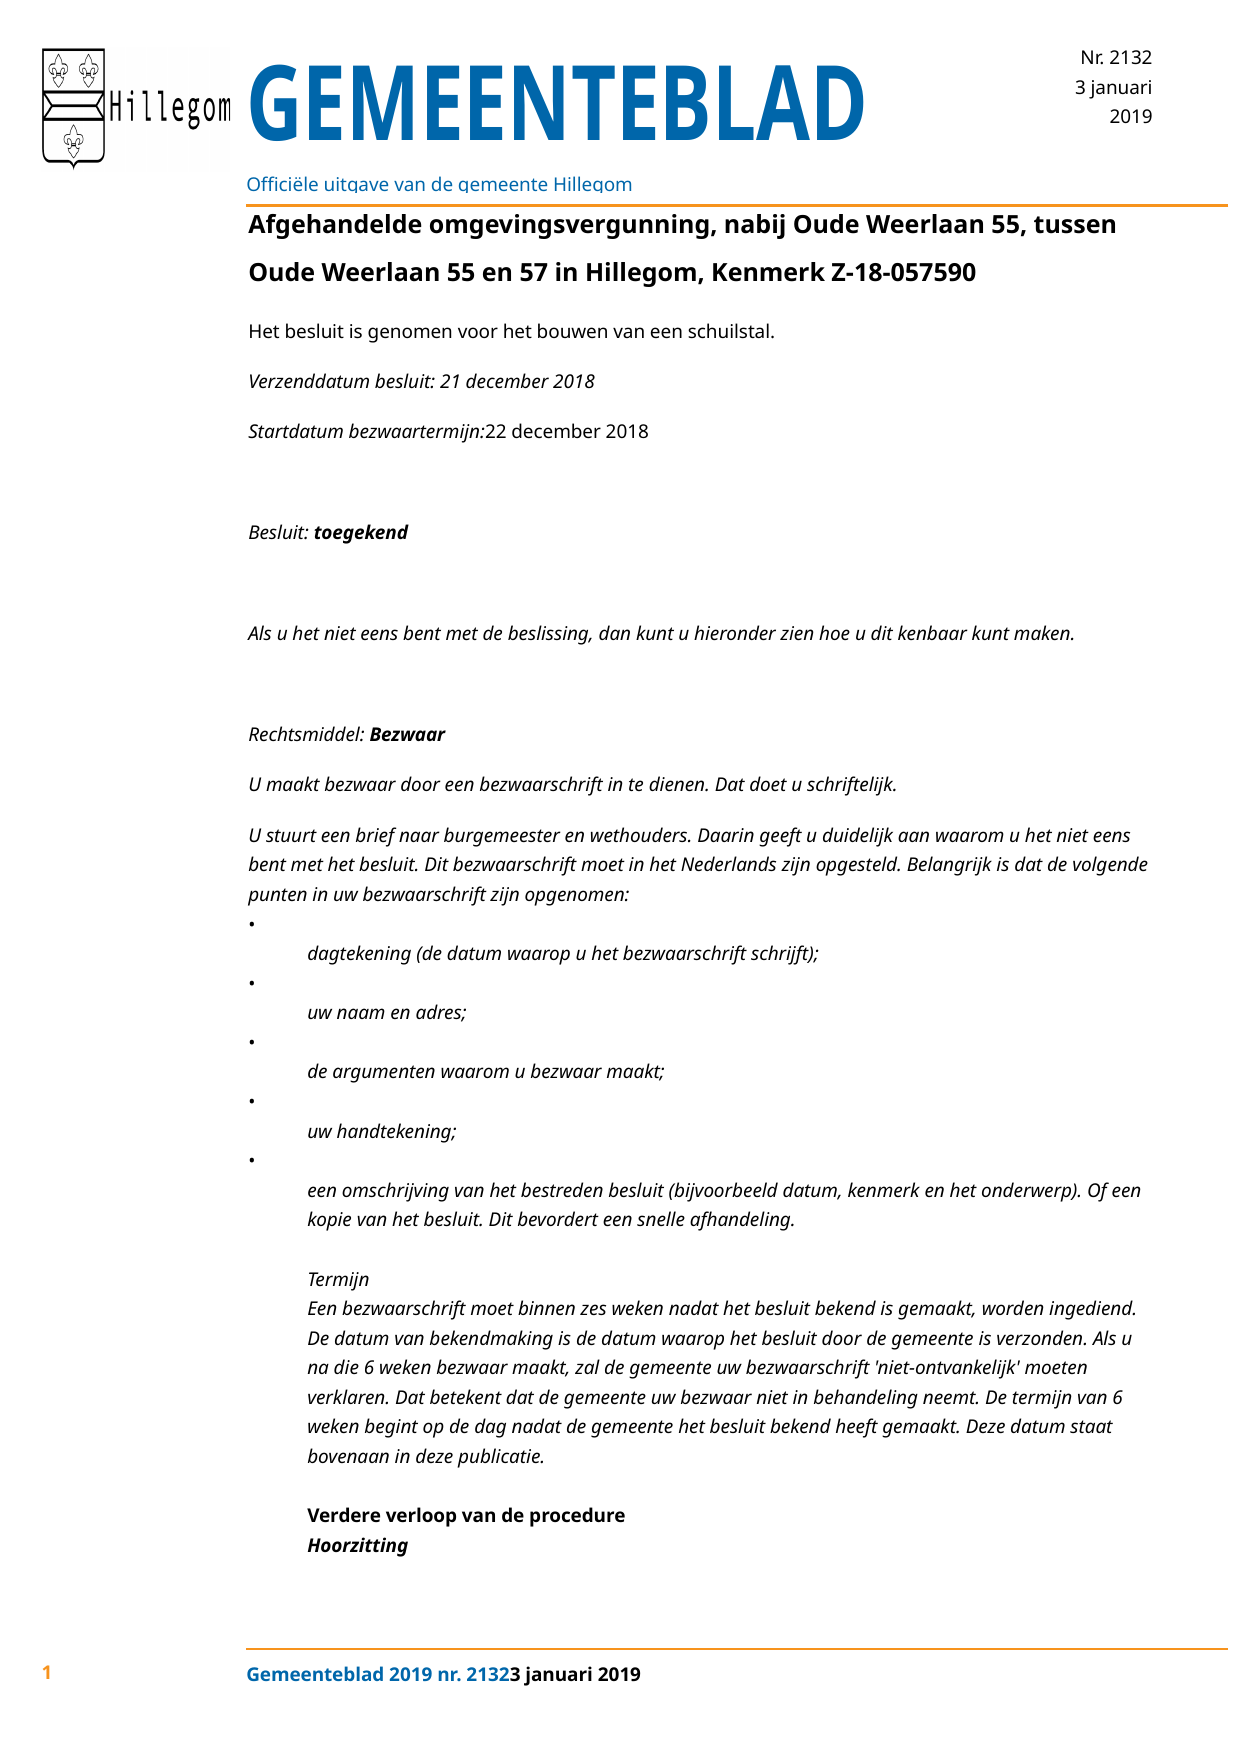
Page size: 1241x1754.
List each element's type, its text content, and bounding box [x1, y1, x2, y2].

text Besluit: toegekend [248, 519, 1152, 545]
text Afgehandelde omgevingsvergunning, nabij Oude Weerlaan 55, tussen Oude Weerlaan 55 en 57 in Hillegom, Kenmerk Z-18-057590 [248, 207, 1152, 288]
picture [41, 47, 231, 172]
list Verdere verloop van de procedure [248, 1502, 1152, 1528]
text Startdatum bezwaartermijn:22 december 2018 [248, 419, 1152, 444]
list Hoorzitting [248, 1532, 1152, 1558]
list de argumenten waarom u bezwaar maakt; [248, 1059, 1152, 1084]
list uw naam en adres; [248, 999, 1152, 1025]
text Verzenddatum besluit: 21 december 2018 [248, 368, 1152, 394]
text U stuurt een brief naar burgemeester en wethouders. Daarin geeft u duidelijk aan waarom u het niet eens bent met het besluit. Dit bezwaarschrift moet in het Nederlands zijn opgesteld. Belangrijk is dat de volgende punten in uw bezwaarschrift zijn opgenomen: [248, 822, 1152, 907]
text Als u het niet eens bent met de beslissing, dan kunt u hieronder zien hoe u dit kenbaar kunt maken. [248, 620, 1152, 646]
list Een bezwaarschrift moet binnen zes weken nadat het besluit bekend is gemaakt, worden ingediend. De datum van bekendmaking is de datum waarop het besluit door de gemeente is verzonden. Als u na die 6 weken bezwaar maakt, zal de gemeente uw bezwaarschrift 'niet-ontvankelijk' moeten verklaren. Dat betekent dat de gemeente uw bezwaar niet in behandeling neemt. De termijn van 6 weken begint op de dag nadat de gemeente het besluit bekend heeft gemaakt. Deze datum staat bovenaan in deze publicatie. [248, 1295, 1152, 1469]
list uw handtekening; [248, 1118, 1152, 1144]
list dagtekening (de datum waarop u het bezwaarschrift schrijft); [248, 940, 1152, 966]
list een omschrijving van het bestreden besluit (bijvoorbeeld datum, kenmerk en het onderwerp). Of een kopie van het besluit. Dit bevordert een snelle afhandeling. [248, 1177, 1152, 1232]
list Termijn [248, 1266, 1152, 1292]
text Rechtsmiddel: Bezwaar [248, 721, 1152, 747]
text Het besluit is genomen voor het bouwen van een schuilstal. [248, 318, 1152, 344]
text U maakt bezwaar door een bezwaarschrift in te dienen. Dat doet u schriftelijk. [248, 772, 1152, 797]
